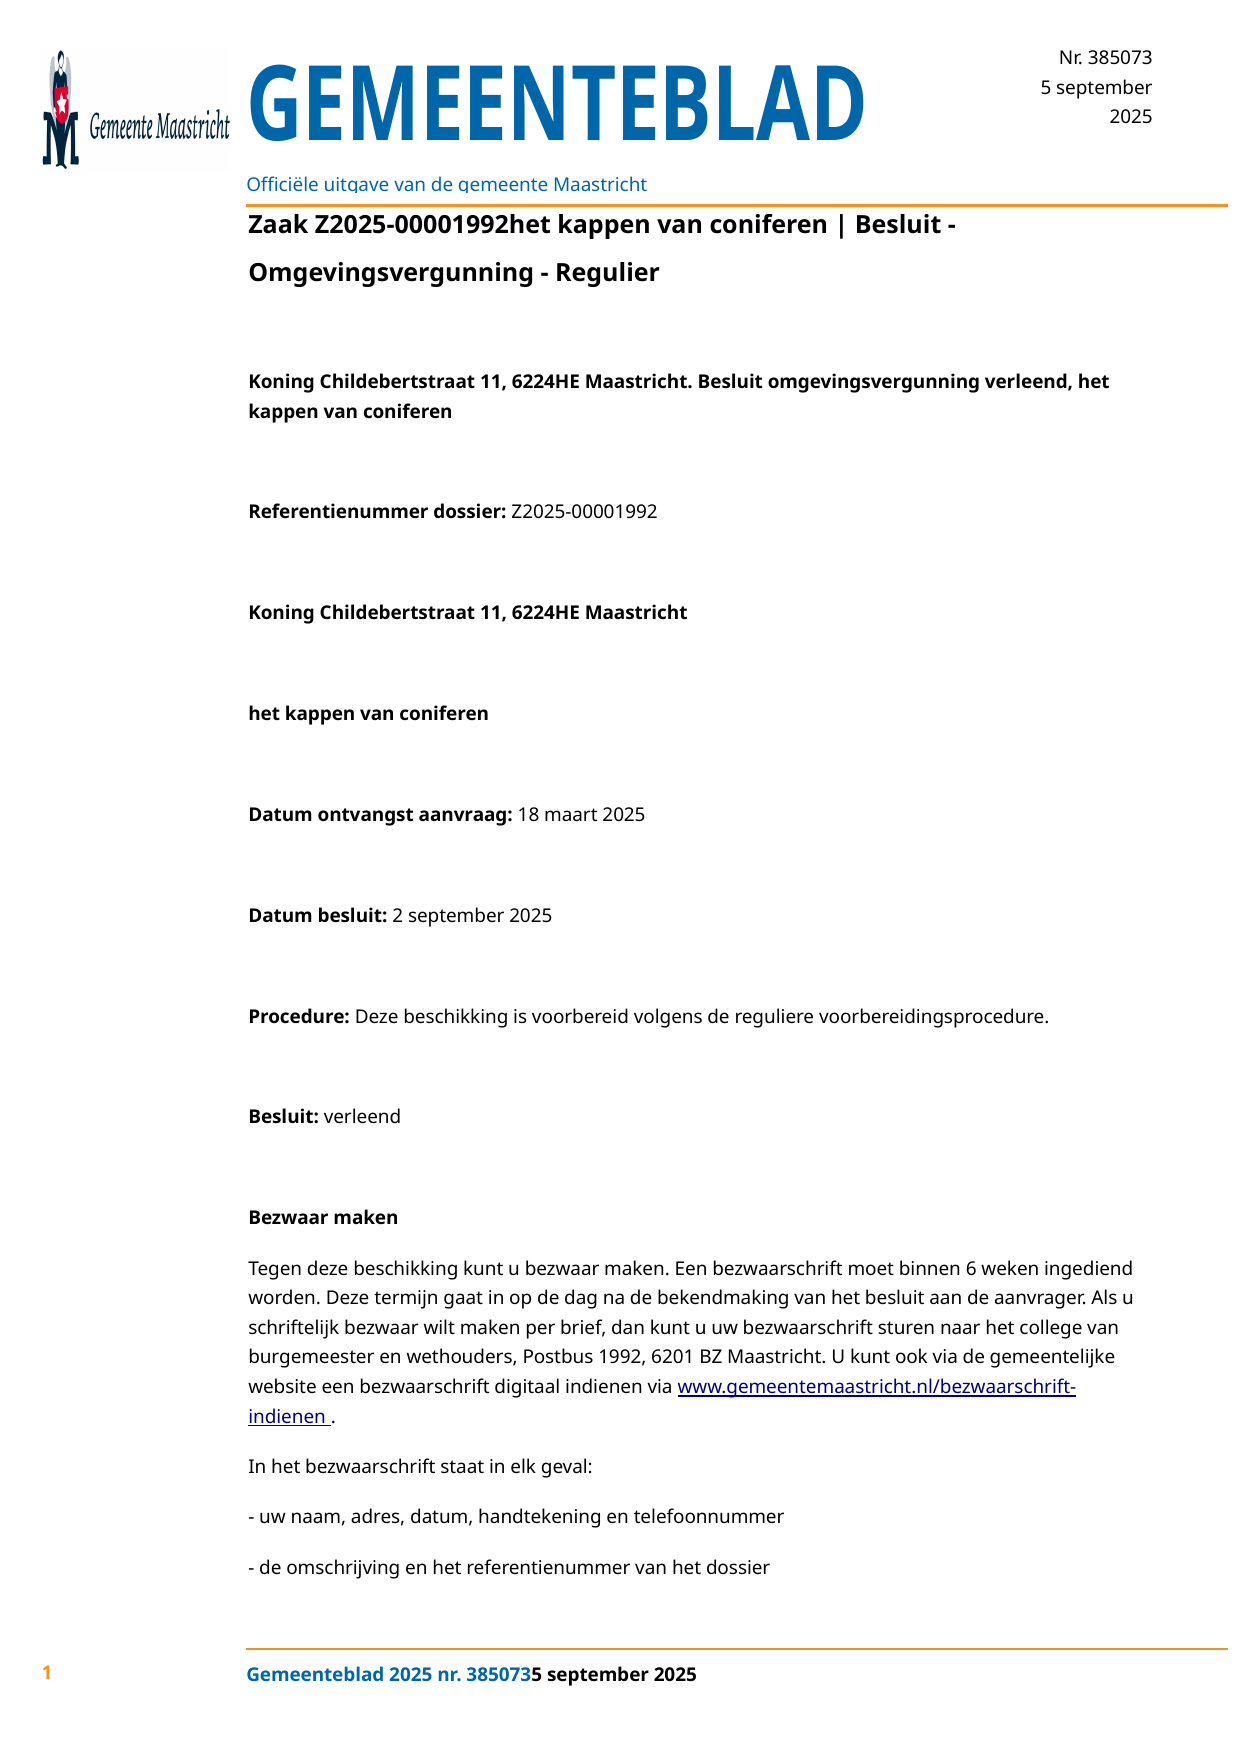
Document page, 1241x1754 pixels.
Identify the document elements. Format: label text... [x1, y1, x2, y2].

text - de omschrijving en het referentienummer van het dossier [248, 1554, 1152, 1580]
text Koning Childebertstraat 11, 6224HE Maastricht. Besluit omgevingsvergunning verleend, het kappen van coniferen [248, 368, 1152, 424]
text Tegen deze beschikking kunt u bezwaar maken. Een bezwaarschrift moet binnen 6 weken ingediend worden. Deze termijn gaat in op de dag na de bekendmaking van het besluit aan de aanvrager. Als u schriftelijk bezwaar wilt maken per brief, dan kunt u uw bezwaarschrift sturen naar het college van burgemeester en wethouders, Postbus 1992, 6201 BZ Maastricht. U kunt ook via de gemeentelijke website een bezwaarschrift digitaal indienen via www.gemeentemaastricht.nl/bezwaarschrift-indienen . [248, 1255, 1152, 1429]
text Datum ontvangst aanvraag: 18 maart 2025 [248, 801, 1152, 827]
picture [41, 47, 231, 172]
text het kappen van coniferen [248, 700, 1152, 726]
text Procedure: Deze beschikking is voorbereid volgens de reguliere voorbereidingsprocedure. [248, 1003, 1152, 1029]
text Zaak Z2025-00001992het kappen van coniferen | Besluit - Omgevingsvergunning - Regulier [248, 207, 1152, 288]
text Referentienummer dossier: Z2025-00001992 [248, 499, 1152, 524]
text Besluit: verleend [248, 1104, 1152, 1129]
text Datum besluit: 2 september 2025 [248, 902, 1152, 928]
text Koning Childebertstraat 11, 6224HE Maastricht [248, 599, 1152, 625]
text Bezwaar maken [248, 1204, 1152, 1230]
text - uw naam, adres, datum, handtekening en telefoonnummer [248, 1504, 1152, 1529]
text In het bezwaarschrift staat in elk geval: [248, 1453, 1152, 1479]
